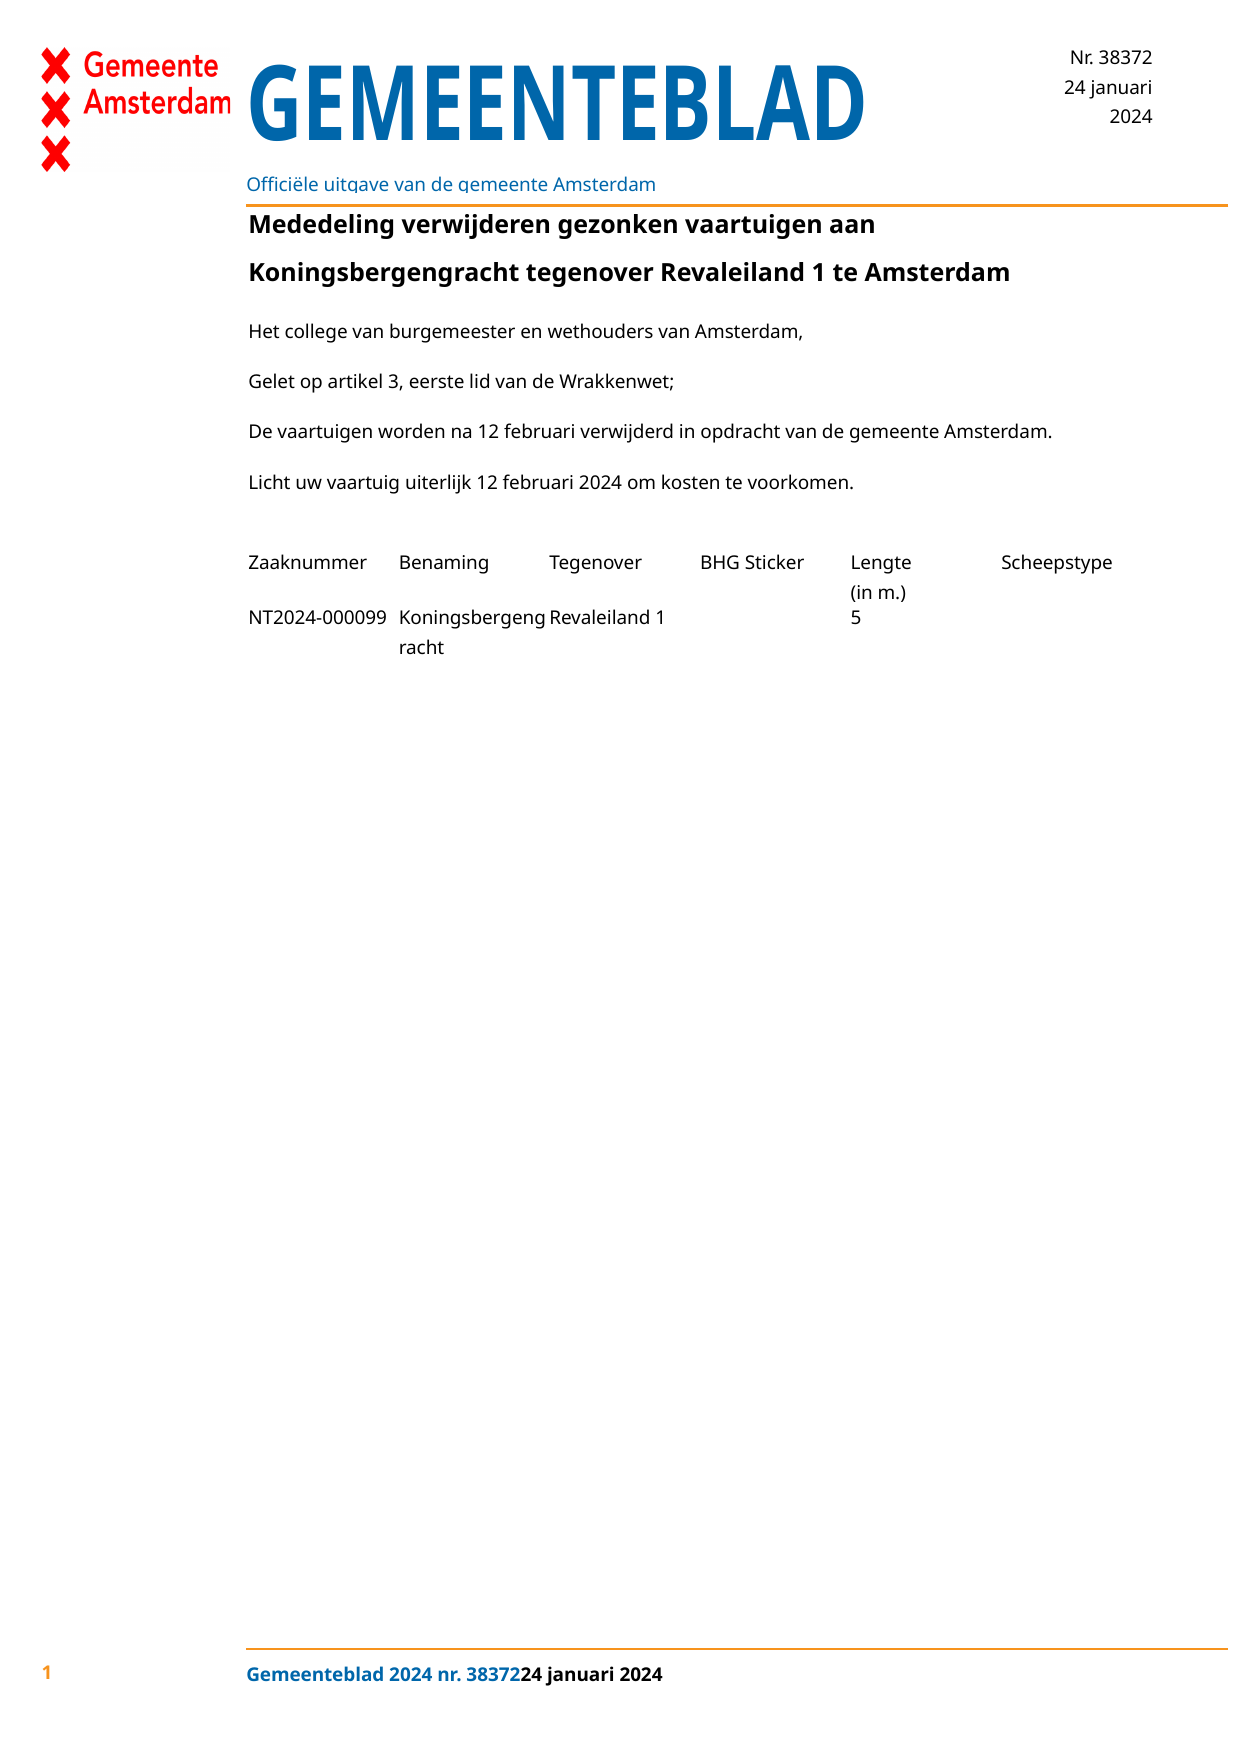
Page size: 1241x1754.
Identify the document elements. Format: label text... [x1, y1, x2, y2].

text Gelet op artikel 3, eerste lid van de Wrakkenwet; [248, 368, 1152, 394]
table_cell [1001, 605, 1152, 660]
table_header Zaaknummer [248, 549, 398, 604]
table_header Scheepstype [1001, 549, 1152, 604]
table_header BHG Sticker [700, 549, 850, 604]
table_header Tegenover [549, 549, 700, 604]
table_cell [700, 605, 850, 660]
table_header Benaming [399, 549, 549, 604]
picture [41, 47, 231, 172]
table_cell 5 [850, 605, 1001, 660]
table_cell NT2024-000099 [248, 605, 398, 660]
text Licht uw vaartuig uiterlijk 12 februari 2024 om kosten te voorkomen. [248, 469, 1152, 495]
text Het college van burgemeester en wethouders van Amsterdam, [248, 318, 1152, 344]
text Mededeling verwijderen gezonken vaartuigen aan Koningsbergengracht tegenover Revaleiland 1 te Amsterdam [248, 207, 1152, 288]
table_header Lengte (in m.) [850, 549, 1001, 604]
text De vaartuigen worden na 12 februari verwijderd in opdracht van de gemeente Amsterdam. [248, 419, 1152, 444]
table_cell Koningsbergengracht [399, 605, 549, 660]
table_cell Revaleiland 1 [549, 605, 700, 660]
